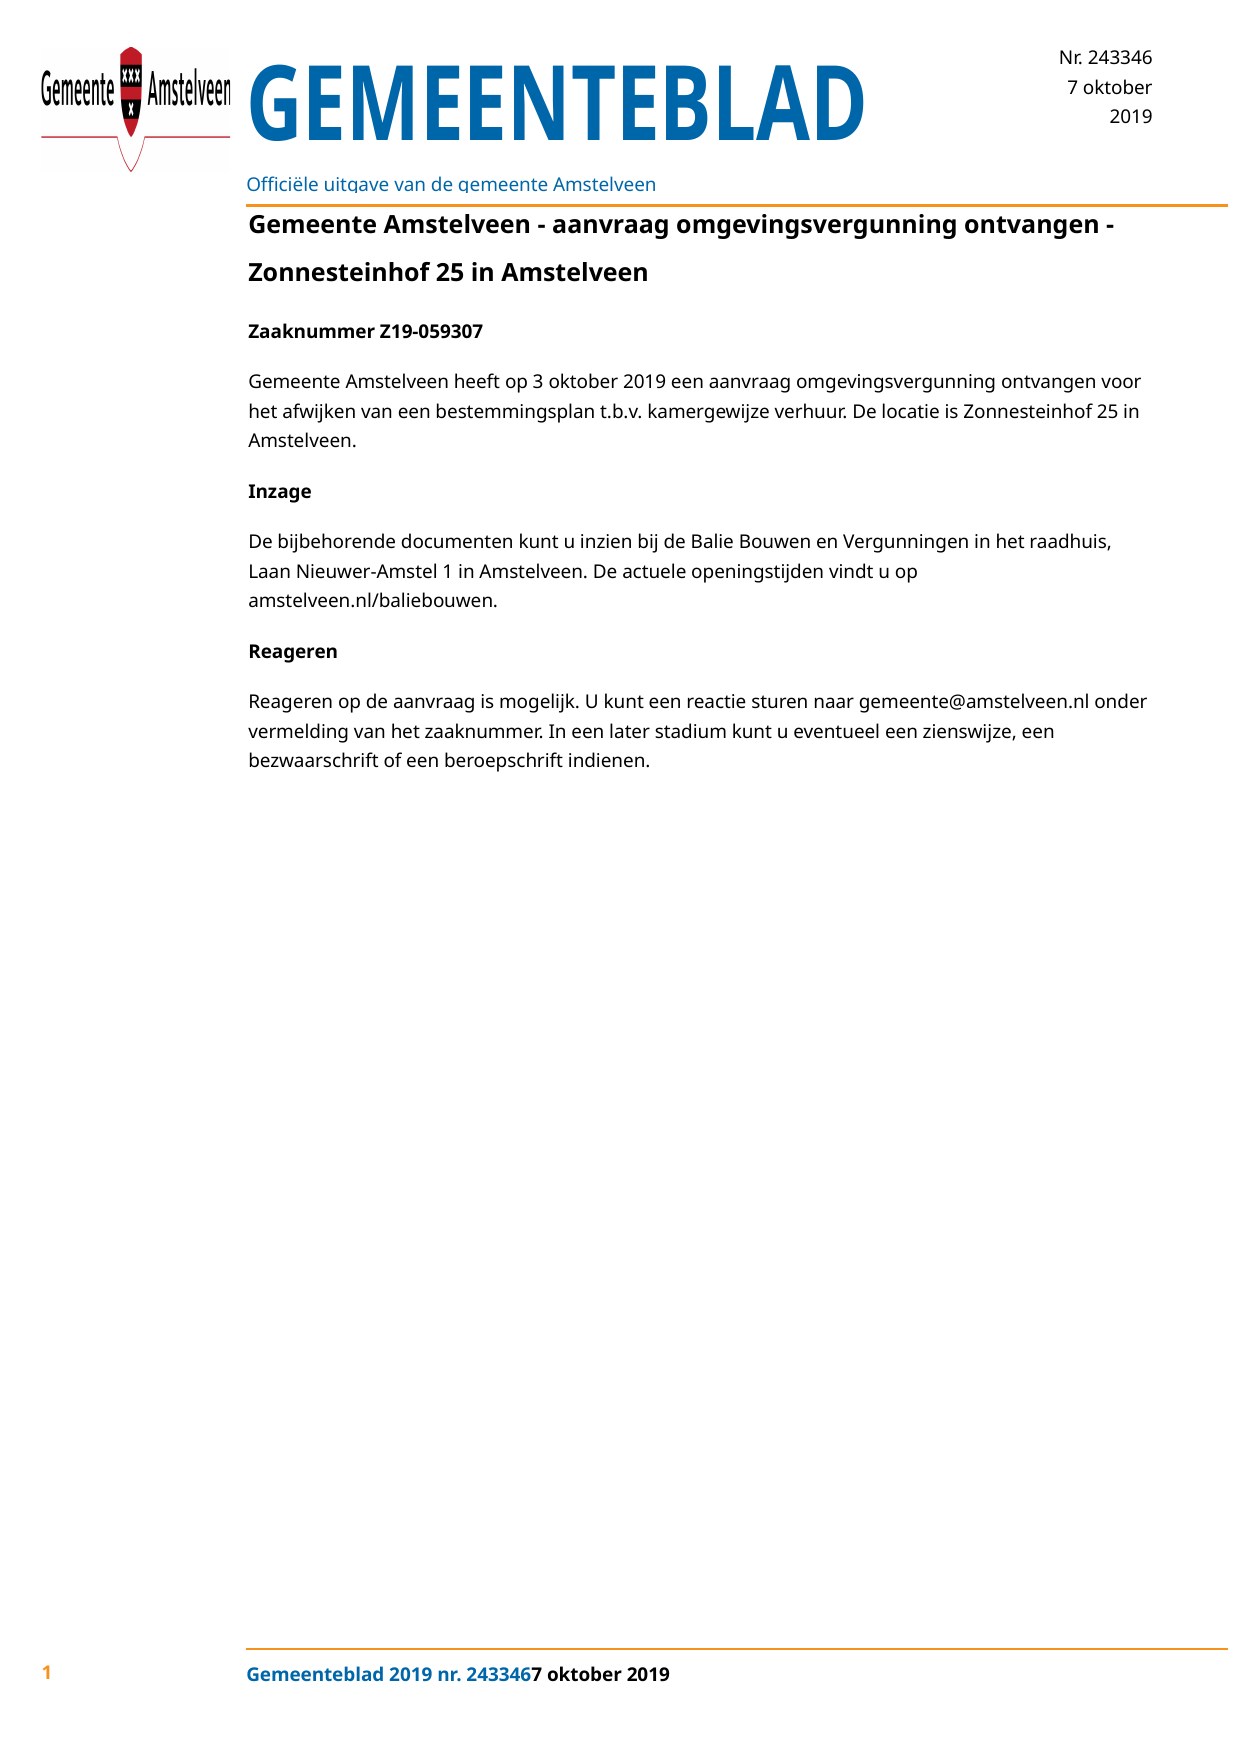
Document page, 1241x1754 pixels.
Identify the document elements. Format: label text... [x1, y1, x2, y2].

text Inzage [248, 478, 1152, 504]
text Gemeente Amstelveen - aanvraag omgevingsvergunning ontvangen - Zonnesteinhof 25 in Amstelveen [248, 207, 1152, 288]
picture [41, 47, 231, 172]
text De bijbehorende documenten kunt u inzien bij de Balie Bouwen en Vergunningen in het raadhuis, Laan Nieuwer-Amstel 1 in Amstelveen. De actuele openingstijden vindt u op amstelveen.nl/baliebouwen. [248, 528, 1152, 613]
text Reageren [248, 638, 1152, 664]
text Zaaknummer Z19-059307 [248, 318, 1152, 344]
text Reageren op de aanvraag is mogelijk. U kunt een reactie sturen naar gemeente@amstelveen.nl onder vermelding van het zaaknummer. In een later stadium kunt u eventueel een zienswijze, een bezwaarschrift of een beroepschrift indienen. [248, 688, 1152, 773]
text Gemeente Amstelveen heeft op 3 oktober 2019 een aanvraag omgevingsvergunning ontvangen voor het afwijken van een bestemmingsplan t.b.v. kamergewijze verhuur. De locatie is Zonnesteinhof 25 in Amstelveen. [248, 368, 1152, 453]
